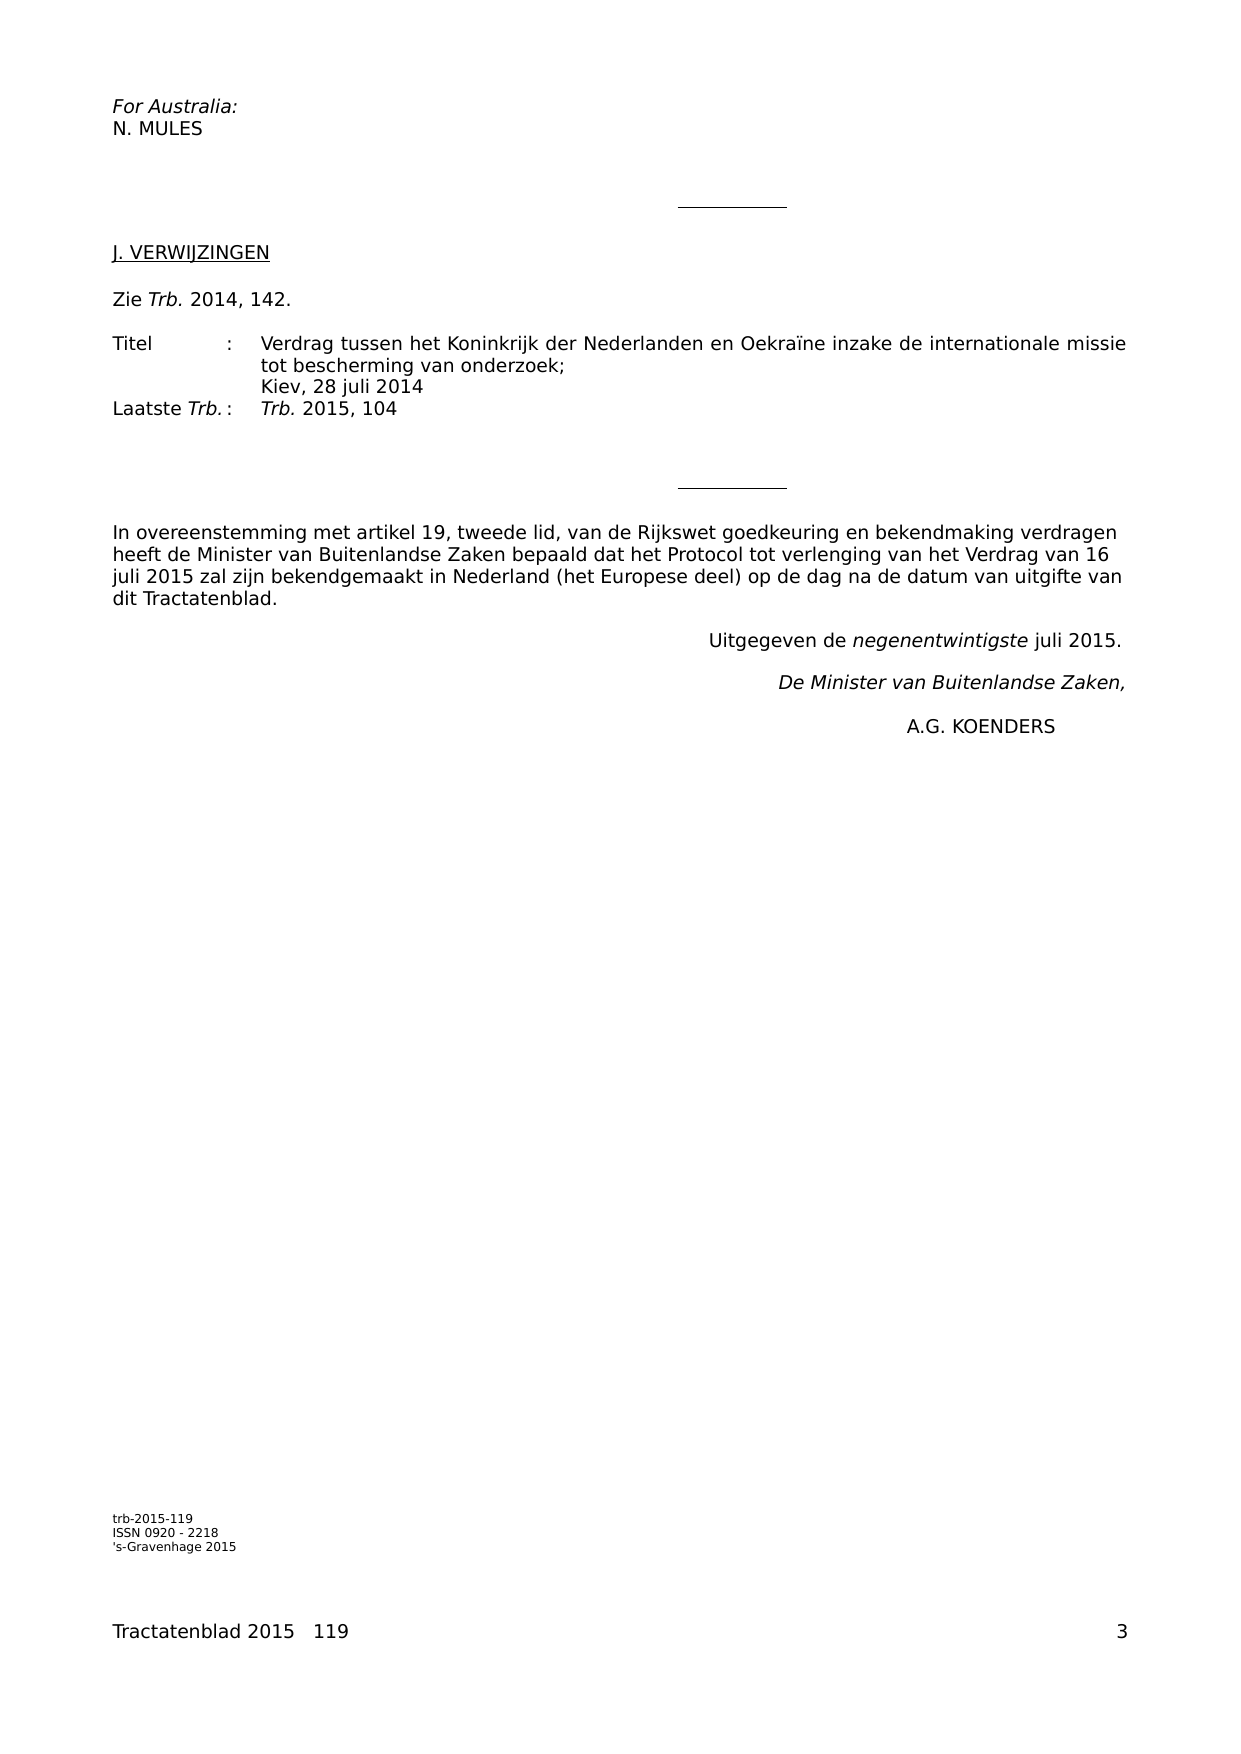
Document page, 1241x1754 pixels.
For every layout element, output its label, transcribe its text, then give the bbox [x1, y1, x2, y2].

table_cell Laatste Trb. [112, 398, 226, 420]
table_cell : [226, 398, 261, 420]
text Zie Trb. 2014, 142. [112, 289, 1128, 311]
text Uitgegeven de negenentwintigste juli 2015. [112, 630, 1128, 652]
text For Australia: N. MULES [112, 96, 1128, 140]
text trb-2015-119 [112, 1512, 346, 1526]
text De Minister van Buitenlandse Zaken, A.G. KOENDERS [112, 672, 1128, 738]
subtitle J. VERWIJZINGEN [112, 242, 1128, 264]
text ISSN 0920 - 2218 [112, 1526, 346, 1540]
table_header : [226, 333, 261, 398]
text 's-Gravenhage 2015 [112, 1540, 346, 1554]
table_cell Trb. 2015, 104 [261, 398, 1128, 420]
table_header Titel [112, 333, 226, 398]
table_header Verdrag tussen het Koninkrijk der Nederlanden en Oekraïne inzake de internationale missie tot bescherming van onderzoek; Kiev, 28 juli 2014 [261, 333, 1128, 398]
text In overeenstemming met artikel 19, tweede lid, van de Rijkswet goedkeuring en bekendmaking verdragen heeft de Minister van Buitenlandse Zaken bepaald dat het Protocol tot verlenging van het Verdrag van 16 juli 2015 zal zijn bekendgemaakt in Nederland (het Europese deel) op de dag na de datum van uitgifte van dit Tractatenblad. [112, 522, 1128, 610]
